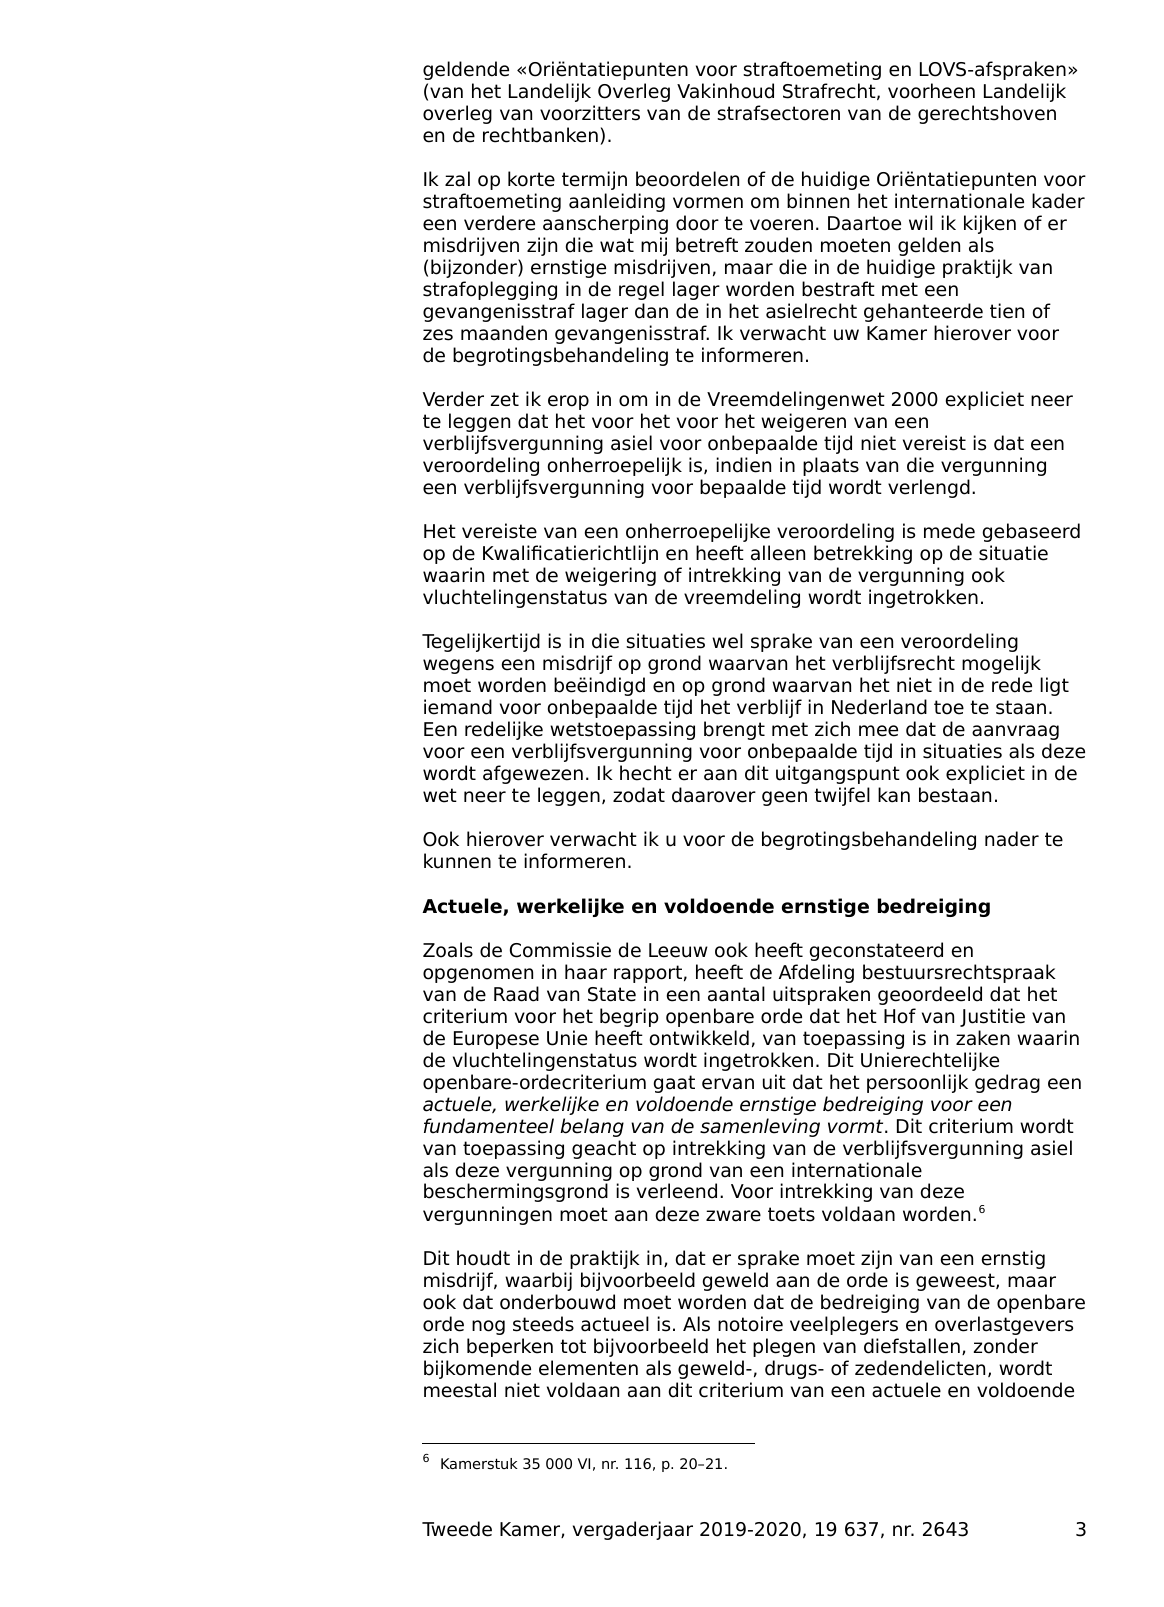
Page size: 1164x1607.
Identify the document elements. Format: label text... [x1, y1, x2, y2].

text Verder zet ik erop in om in de Vreemdelingenwet 2000 expliciet neer te leggen dat het voor het voor het weigeren van een verblijfsvergunning asiel voor onbepaalde tijd niet vereist is dat een veroordeling onherroepelijk is, indien in plaats van die vergunning een verblijfsvergunning voor bepaalde tijd wordt verlengd. [422, 389, 1087, 499]
text Ik zal op korte termijn beoordelen of de huidige Oriëntatiepunten voor straftoemeting aanleiding vormen om binnen het internationale kader een verdere aanscherping door te voeren. Daartoe wil ik kijken of er misdrijven zijn die wat mij betreft zouden moeten gelden als (bijzonder) ernstige misdrijven, maar die in de huidige praktijk van strafoplegging in de regel lager worden bestraft met een gevangenisstraf lager dan de in het asielrecht gehanteerde tien of zes maanden gevangenisstraf. Ik verwacht uw Kamer hierover voor de begrotingsbehandeling te informeren. [422, 169, 1087, 367]
text Dit houdt in de praktijk in, dat er sprake moet zijn van een ernstig misdrijf, waarbij bijvoorbeeld geweld aan de orde is geweest, maar ook dat onderbouwd moet worden dat de bedreiging van de openbare orde nog steeds actueel is. Als notoire veelplegers en overlastgevers zich beperken tot bijvoorbeeld het plegen van diefstallen, zonder bijkomende elementen als geweld-, drugs- of zedendelicten, wordt meestal niet voldaan aan dit criterium van een actuele en voldoende [422, 1248, 1087, 1401]
text Het vereiste van een onherroepelijke veroordeling is mede gebaseerd op de Kwalificatierichtlijn en heeft alleen betrekking op de situatie waarin met de weigering of intrekking van de vergunning ook vluchtelingenstatus van de vreemdeling wordt ingetrokken. [422, 521, 1087, 609]
text Ook hierover verwacht ik u voor de begrotingsbehandeling nader te kunnen te informeren. [422, 829, 1087, 873]
text Kamerstuk 35 000 VI, nr. 116, p. 20–21. [422, 1452, 1087, 1474]
text geldende «Oriëntatiepunten voor straftoemeting en LOVS-afspraken» (van het Landelijk Overleg Vakinhoud Strafrecht, voorheen Landelijk overleg van voorzitters van de strafsectoren van de gerechtshoven en de rechtbanken). [422, 59, 1087, 147]
text Tegelijkertijd is in die situaties wel sprake van een veroordeling wegens een misdrijf op grond waarvan het verblijfsrecht mogelijk moet worden beëindigd en op grond waarvan het niet in de rede ligt iemand voor onbepaalde tijd het verblijf in Nederland toe te staan. Een redelijke wetstoepassing brengt met zich mee dat de aanvraag voor een verblijfsvergunning voor onbepaalde tijd in situaties als deze wordt afgewezen. Ik hecht er aan dit uitgangspunt ook expliciet in de wet neer te leggen, zodat daarover geen twijfel kan bestaan. [422, 631, 1087, 807]
text Zoals de Commissie de Leeuw ook heeft geconstateerd en opgenomen in haar rapport, heeft de Afdeling bestuursrechtspraak van de Raad van State in een aantal uitspraken geoordeeld dat het criterium voor het begrip openbare orde dat het Hof van Justitie van de Europese Unie heeft ontwikkeld, van toepassing is in zaken waarin de vluchtelingenstatus wordt ingetrokken. Dit Unierechtelijke openbare-ordecriterium gaat ervan uit dat het persoonlijk gedrag een actuele, werkelijke en voldoende ernstige bedreiging voor een fundamenteel belang van de samenleving vormt. Dit criterium wordt van toepassing geacht op intrekking van de verblijfsvergunning asiel als deze vergunning op grond van een internationale beschermingsgrond is verleend. Voor intrekking van deze vergunningen moet aan deze zware toets voldaan worden. [422, 940, 1087, 1225]
subtitle Actuele, werkelijke en voldoende ernstige bedreiging [422, 896, 1087, 917]
